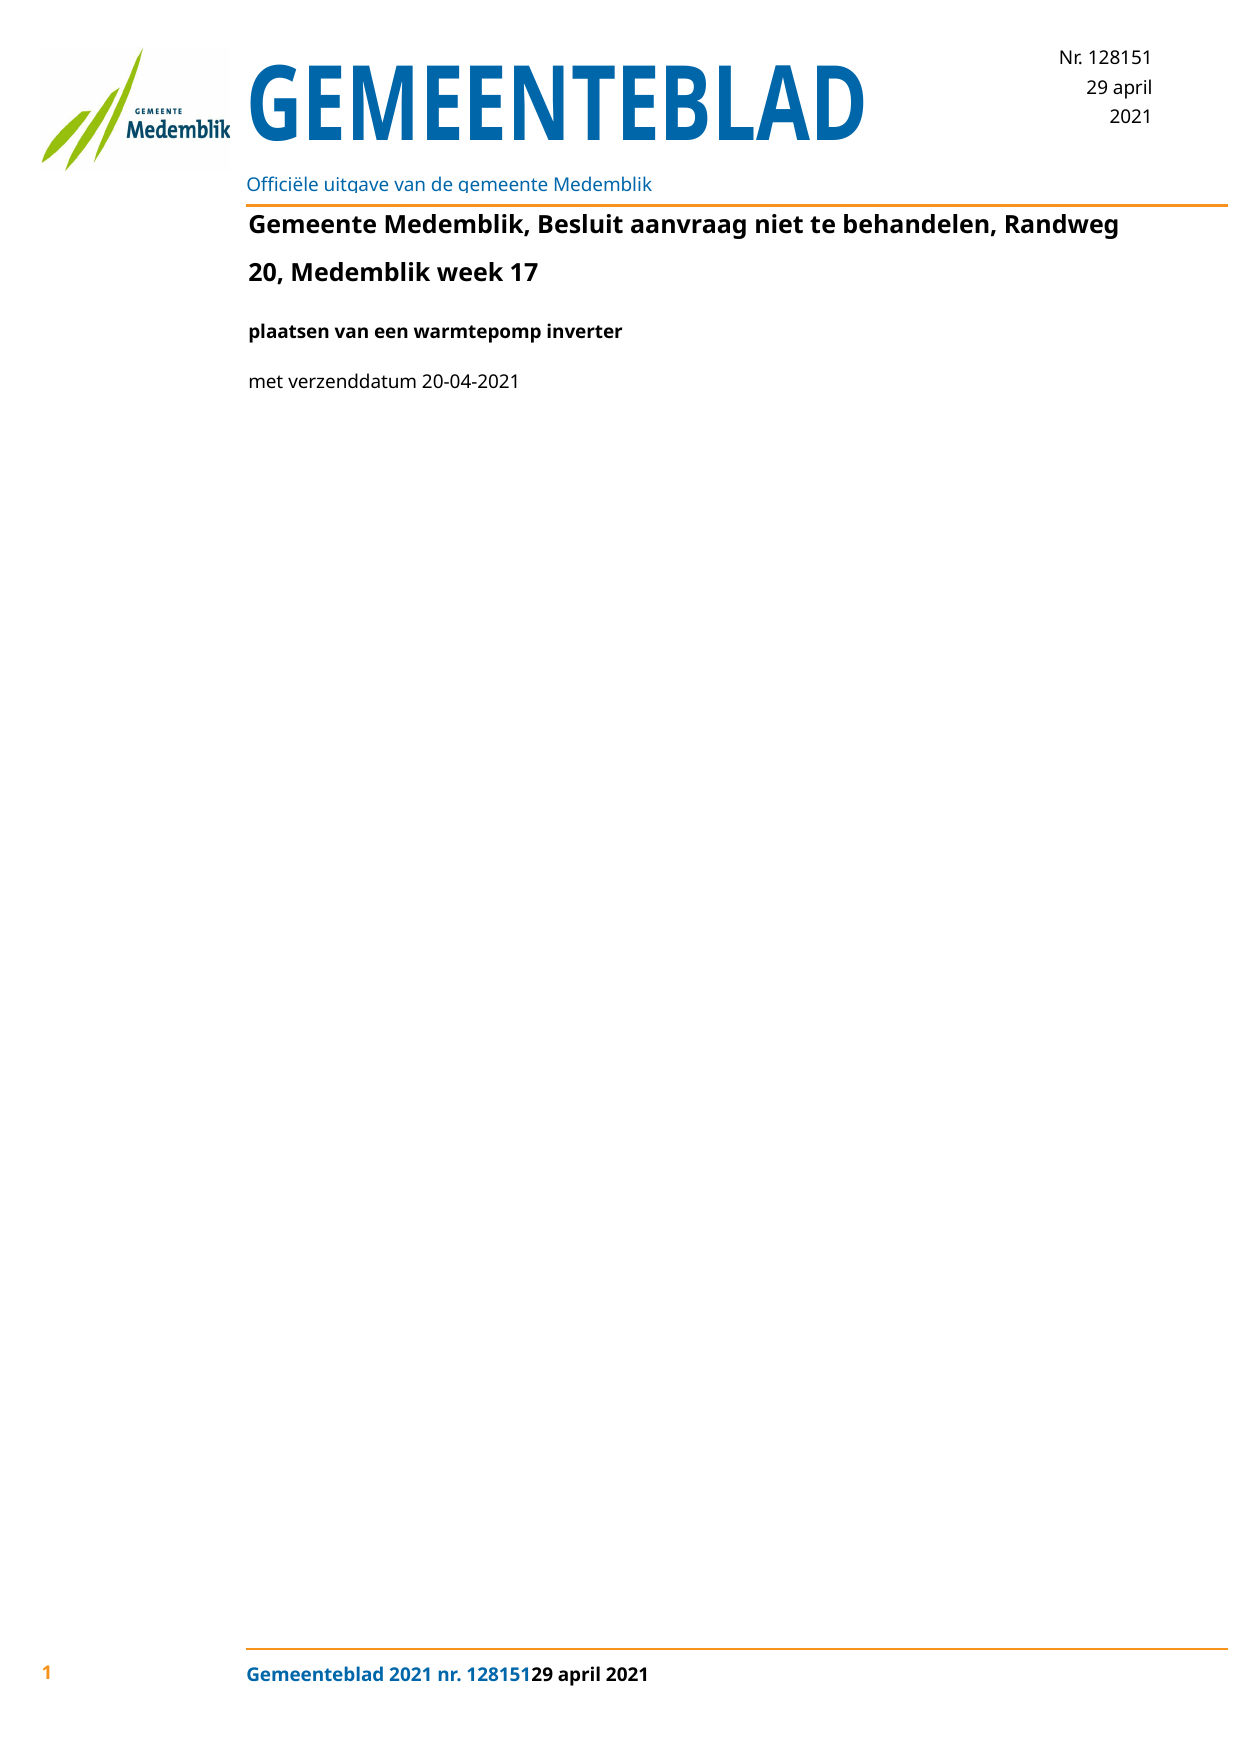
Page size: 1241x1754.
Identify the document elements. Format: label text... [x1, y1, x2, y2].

text plaatsen van een warmtepomp inverter [248, 318, 1152, 344]
picture [41, 47, 231, 172]
text met verzenddatum 20-04-2021 [248, 368, 1152, 394]
text Gemeente Medemblik, Besluit aanvraag niet te behandelen, Randweg 20, Medemblik week 17 [248, 207, 1152, 288]
